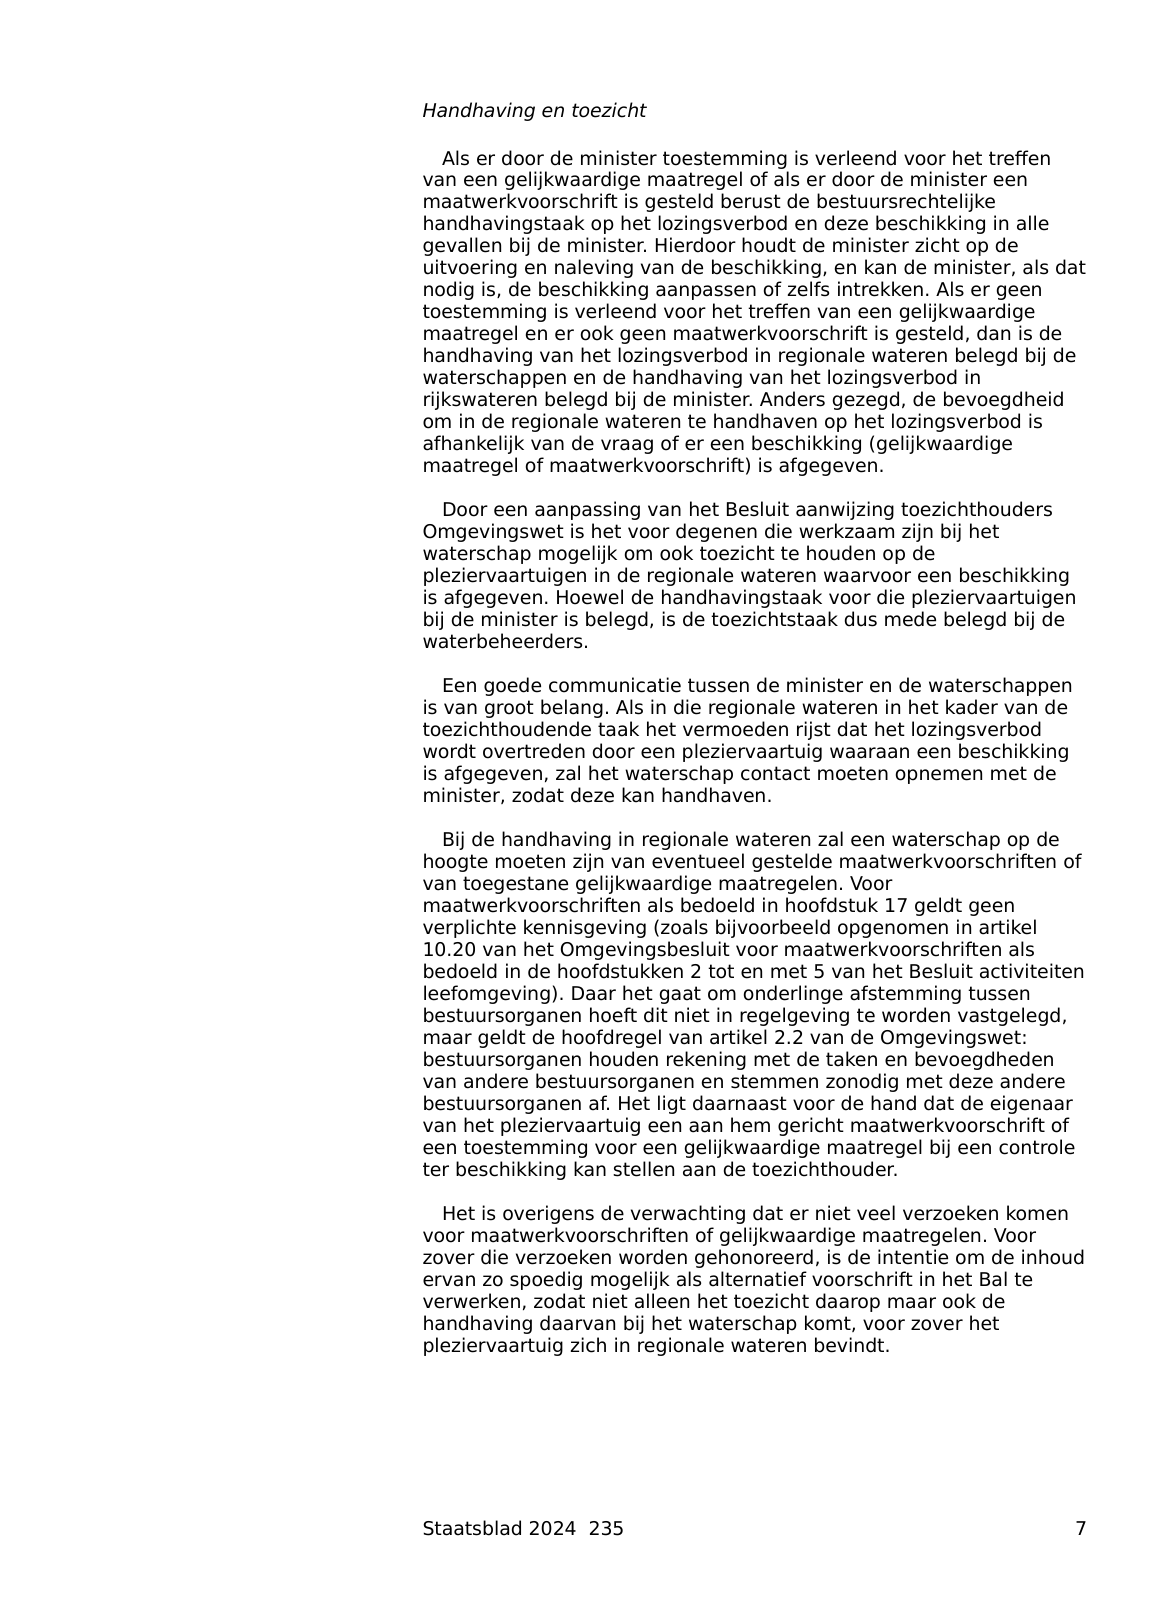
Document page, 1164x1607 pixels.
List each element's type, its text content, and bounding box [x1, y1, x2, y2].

text Het is overigens de verwachting dat er niet veel verzoeken komen voor maatwerkvoorschriften of gelijkwaardige maatregelen. Voor zover die verzoeken worden gehonoreerd, is de intentie om de inhoud ervan zo spoedig mogelijk als alternatief voorschrift in het Bal te verwerken, zodat niet alleen het toezicht daarop maar ook de handhaving daarvan bij het waterschap komt, voor zover het pleziervaartuig zich in regionale wateren bevindt. [422, 1203, 1087, 1357]
text Een goede communicatie tussen de minister en de waterschappen is van groot belang. Als in die regionale wateren in het kader van de toezichthoudende taak het vermoeden rijst dat het lozingsverbod wordt overtreden door een pleziervaartuig waaraan een beschikking is afgegeven, zal het waterschap contact moeten opnemen met de minister, zodat deze kan handhaven. [422, 675, 1087, 807]
subtitle Handhaving en toezicht [422, 100, 1087, 122]
text Door een aanpassing van het Besluit aanwijzing toezichthouders Omgevingswet is het voor degenen die werkzaam zijn bij het waterschap mogelijk om ook toezicht te houden op de pleziervaartuigen in de regionale wateren waarvoor een beschikking is afgegeven. Hoewel de handhavingstaak voor die pleziervaartuigen bij de minister is belegd, is de toezichtstaak dus mede belegd bij de waterbeheerders. [422, 499, 1087, 653]
text Bij de handhaving in regionale wateren zal een waterschap op de hoogte moeten zijn van eventueel gestelde maatwerkvoorschriften of van toegestane gelijkwaardige maatregelen. Voor maatwerkvoorschriften als bedoeld in hoofdstuk 17 geldt geen verplichte kennisgeving (zoals bijvoorbeeld opgenomen in artikel 10.20 van het Omgevingsbesluit voor maatwerkvoorschriften als bedoeld in de hoofdstukken 2 tot en met 5 van het Besluit activiteiten leefomgeving). Daar het gaat om onderlinge afstemming tussen bestuursorganen hoeft dit niet in regelgeving te worden vastgelegd, maar geldt de hoofdregel van artikel 2.2 van de Omgevingswet: bestuursorganen houden rekening met de taken en bevoegdheden van andere bestuursorganen en stemmen zonodig met deze andere bestuursorganen af. Het ligt daarnaast voor de hand dat de eigenaar van het pleziervaartuig een aan hem gericht maatwerkvoorschrift of een toestemming voor een gelijkwaardige maatregel bij een controle ter beschikking kan stellen aan de toezichthouder. [422, 829, 1087, 1181]
text Als er door de minister toestemming is verleend voor het treffen van een gelijkwaardige maatregel of als er door de minister een maatwerkvoorschrift is gesteld berust de bestuursrechtelijke handhavingstaak op het lozingsverbod en deze beschikking in alle gevallen bij de minister. Hierdoor houdt de minister zicht op de uitvoering en naleving van de beschikking, en kan de minister, als dat nodig is, de beschikking aanpassen of zelfs intrekken. Als er geen toestemming is verleend voor het treffen van een gelijkwaardige maatregel en er ook geen maatwerkvoorschrift is gesteld, dan is de handhaving van het lozingsverbod in regionale wateren belegd bij de waterschappen en de handhaving van het lozingsverbod in rijkswateren belegd bij de minister. Anders gezegd, de bevoegdheid om in de regionale wateren te handhaven op het lozingsverbod is afhankelijk van de vraag of er een beschikking (gelijkwaardige maatregel of maatwerkvoorschrift) is afgegeven. [422, 147, 1087, 477]
